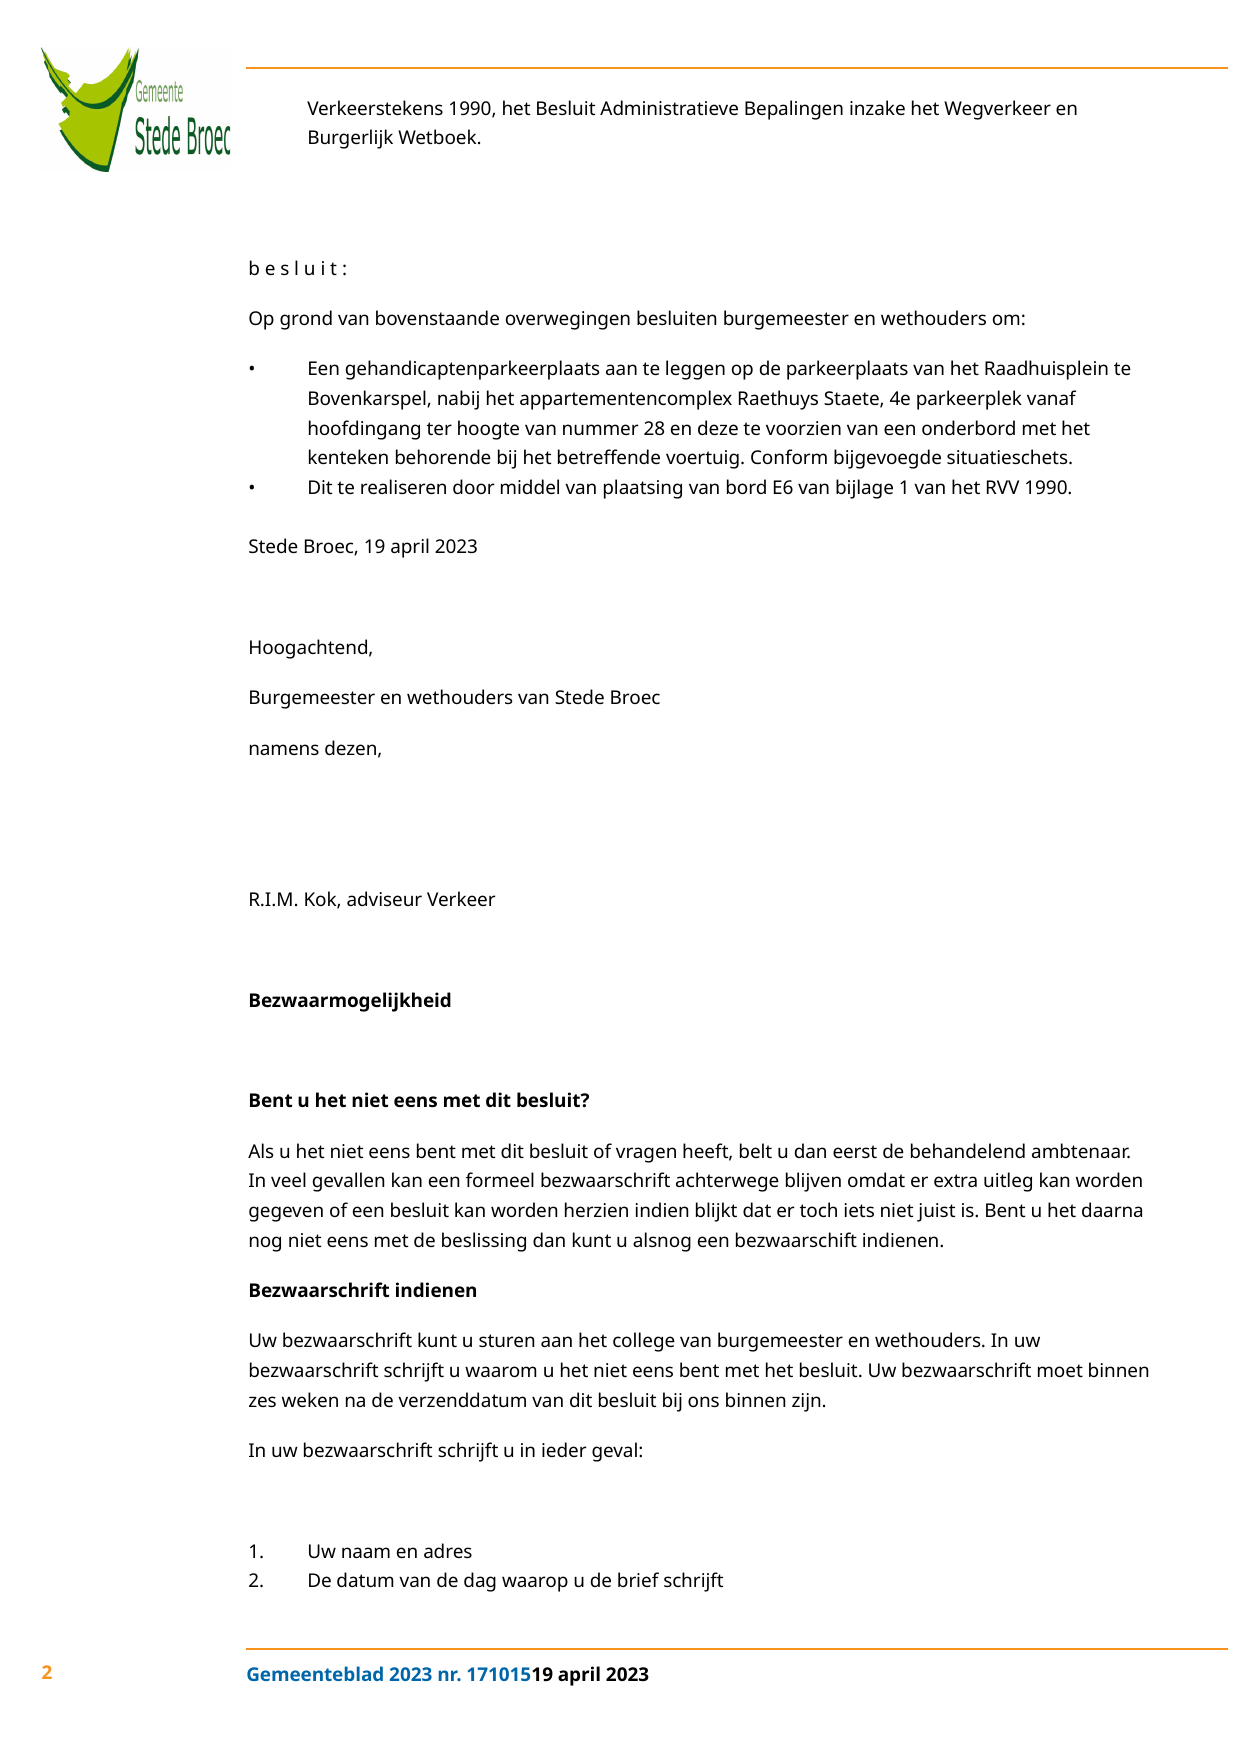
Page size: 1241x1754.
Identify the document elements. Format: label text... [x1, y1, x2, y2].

list Verkeerstekens 1990, het Besluit Administratieve Bepalingen inzake het Wegverkeer en Burgerlijk Wetboek. [248, 95, 1152, 150]
picture [41, 47, 231, 172]
text Stede Broec, 19 april 2023 [248, 533, 1152, 559]
text Als u het niet eens bent met dit besluit of vragen heeft, belt u dan eerst de behandelend ambtenaar. In veel gevallen kan een formeel bezwaarschrift achterwege blijven omdat er extra uitleg kan worden gegeven of een besluit kan worden herzien indien blijkt dat er toch iets niet juist is. Bent u het daarna nog niet eens met de beslissing dan kunt u alsnog een bezwaarschift indienen. [248, 1138, 1152, 1253]
text Op grond van bovenstaande overwegingen besluiten burgemeester en wethouders om: [248, 305, 1152, 331]
list Uw naam en adres [248, 1538, 1152, 1564]
text Bent u het niet eens met dit besluit? [248, 1088, 1152, 1113]
text Bezwaarschrift indienen [248, 1277, 1152, 1303]
text Bezwaarmogelijkheid [248, 987, 1152, 1013]
list De datum van de dag waarop u de brief schrijft [248, 1568, 1152, 1593]
list Dit te realiseren door middel van plaatsing van bord E6 van bijlage 1 van het RVV 1990. [248, 474, 1152, 500]
text Hoogachtend, [248, 634, 1152, 660]
text R.I.M. Kok, adviseur Verkeer [248, 886, 1152, 912]
text namens dezen, [248, 735, 1152, 761]
text Burgemeester en wethouders van Stede Broec [248, 684, 1152, 710]
text b e s l u i t : [248, 255, 1152, 281]
list Een gehandicaptenparkeerplaats aan te leggen op de parkeerplaats van het Raadhuisplein te Bovenkarspel, nabij het appartementencomplex Raethuys Staete, 4e parkeerplek vanaf hoofdingang ter hoogte van nummer 28 en deze te voorzien van een onderbord met het kenteken behorende bij het betreffende voertuig. Conform bijgevoegde situatieschets. [248, 356, 1152, 470]
text Uw bezwaarschrift kunt u sturen aan het college van burgemeester en wethouders. In uw bezwaarschrift schrijft u waarom u het niet eens bent met het besluit. Uw bezwaarschrift moet binnen zes weken na de verzenddatum van dit besluit bij ons binnen zijn. [248, 1328, 1152, 1413]
text In uw bezwaarschrift schrijft u in ieder geval: [248, 1437, 1152, 1463]
